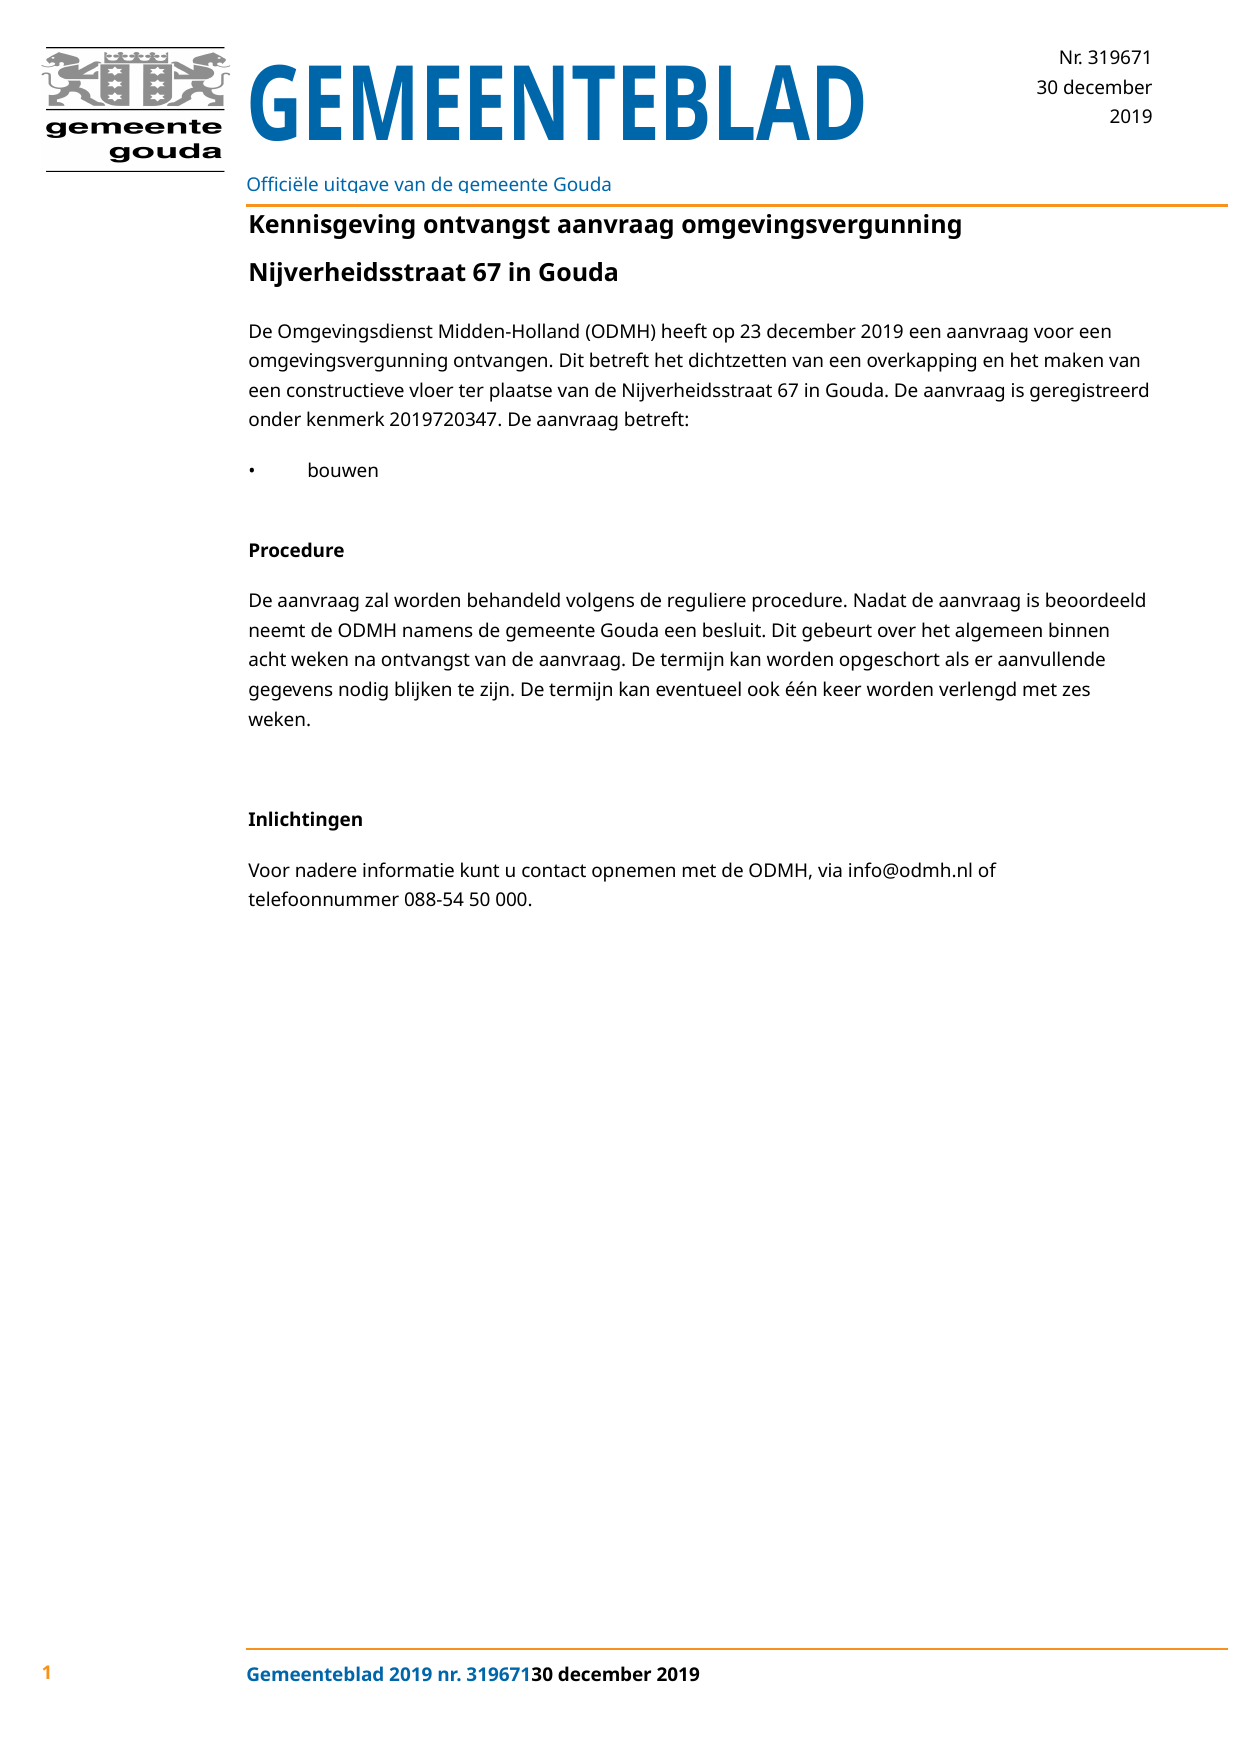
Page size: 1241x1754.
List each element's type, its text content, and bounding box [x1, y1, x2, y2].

text De Omgevingsdienst Midden-Holland (ODMH) heeft op 23 december 2019 een aanvraag voor een omgevingsvergunning ontvangen. Dit betreft het dichtzetten van een overkapping en het maken van een constructieve vloer ter plaatse van de Nijverheidsstraat 67 in Gouda. De aanvraag is geregistreerd onder kenmerk 2019720347. De aanvraag betreft: [248, 318, 1152, 432]
text Procedure [248, 537, 1152, 563]
picture [41, 47, 231, 172]
text Voor nadere informatie kunt u contact opnemen met de ODMH, via info@odmh.nl of telefoonnummer 088-54 50 000. [248, 857, 1152, 912]
text Kennisgeving ontvangst aanvraag omgevingsvergunning Nijverheidsstraat 67 in Gouda [248, 207, 1152, 288]
list bouwen [248, 457, 1152, 483]
text De aanvraag zal worden behandeld volgens de reguliere procedure. Nadat de aanvraag is beoordeeld neemt de ODMH namens de gemeente Gouda een besluit. Dit gebeurt over het algemeen binnen acht weken na ontvangst van de aanvraag. De termijn kan worden opgeschort als er aanvullende gegevens nodig blijken te zijn. De termijn kan eventueel ook één keer worden verlengd met zes weken. [248, 587, 1152, 732]
text Inlichtingen [248, 807, 1152, 832]
